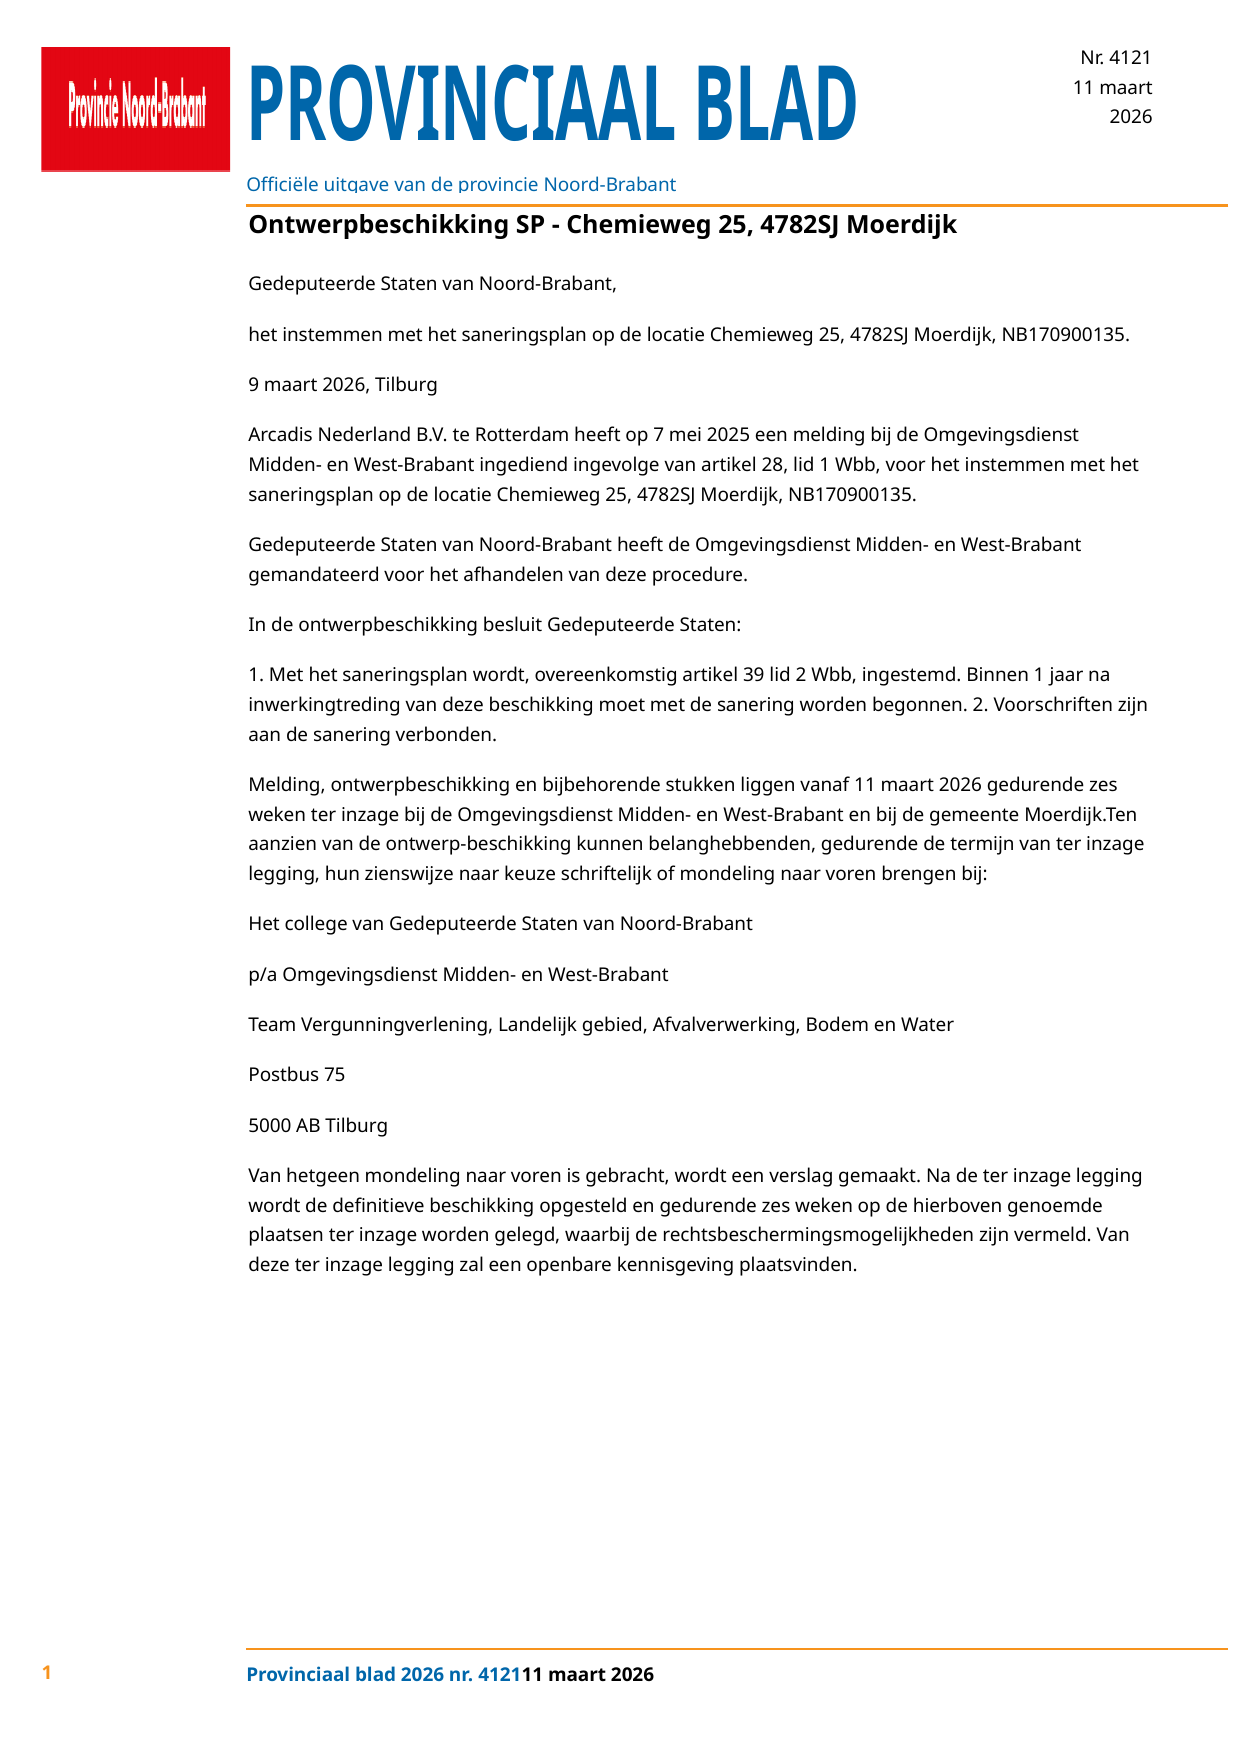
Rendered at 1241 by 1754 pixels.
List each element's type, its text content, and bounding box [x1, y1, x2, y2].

text het instemmen met het saneringsplan op de locatie Chemieweg 25, 4782SJ Moerdijk, NB170900135. [248, 321, 1152, 346]
text p/a Omgevingsdienst Midden- en West-Brabant [248, 961, 1152, 986]
picture [41, 47, 231, 172]
text Ontwerpbeschikking SP - Chemieweg 25, 4782SJ Moerdijk [248, 207, 1152, 241]
text 1. Met het saneringsplan wordt, overeenkomstig artikel 39 lid 2 Wbb, ingestemd. Binnen 1 jaar na inwerkingtreding van deze beschikking moet met de sanering worden begonnen. 2. Voorschriften zijn aan de sanering verbonden. [248, 662, 1152, 746]
text Melding, ontwerpbeschikking en bijbehorende stukken liggen vanaf 11 maart 2026 gedurende zes weken ter inzage bij de Omgevingsdienst Midden- en West-Brabant en bij de gemeente Moerdijk.Ten aanzien van de ontwerp-beschikking kunnen belanghebbenden, gedurende de termijn van ter inzage legging, hun zienswijze naar keuze schriftelijk of mondeling naar voren brengen bij: [248, 771, 1152, 886]
text 5000 AB Tilburg [248, 1112, 1152, 1138]
text Team Vergunningverlening, Landelijk gebied, Afvalverwerking, Bodem en Water [248, 1011, 1152, 1037]
text Het college van Gedeputeerde Staten van Noord-Brabant [248, 910, 1152, 936]
text In de ontwerpbeschikking besluit Gedeputeerde Staten: [248, 611, 1152, 637]
text Van hetgeen mondeling naar voren is gebracht, wordt een verslag gemaakt. Na de ter inzage legging wordt de definitieve beschikking opgesteld en gedurende zes weken op de hierboven genoemde plaatsen ter inzage worden gelegd, waarbij de rechtsbeschermingsmogelijkheden zijn vermeld. Van deze ter inzage legging zal een openbare kennisgeving plaatsvinden. [248, 1162, 1152, 1277]
text Postbus 75 [248, 1062, 1152, 1087]
text Arcadis Nederland B.V. te Rotterdam heeft op 7 mei 2025 een melding bij de Omgevingsdienst Midden- en West-Brabant ingediend ingevolge van artikel 28, lid 1 Wbb, voor het instemmen met het saneringsplan op de locatie Chemieweg 25, 4782SJ Moerdijk, NB170900135. [248, 422, 1152, 506]
text 9 maart 2026, Tilburg [248, 371, 1152, 397]
text Gedeputeerde Staten van Noord-Brabant heeft de Omgevingsdienst Midden- en West-Brabant gemandateerd voor het afhandelen van deze procedure. [248, 531, 1152, 586]
text Gedeputeerde Staten van Noord-Brabant, [248, 270, 1152, 296]
